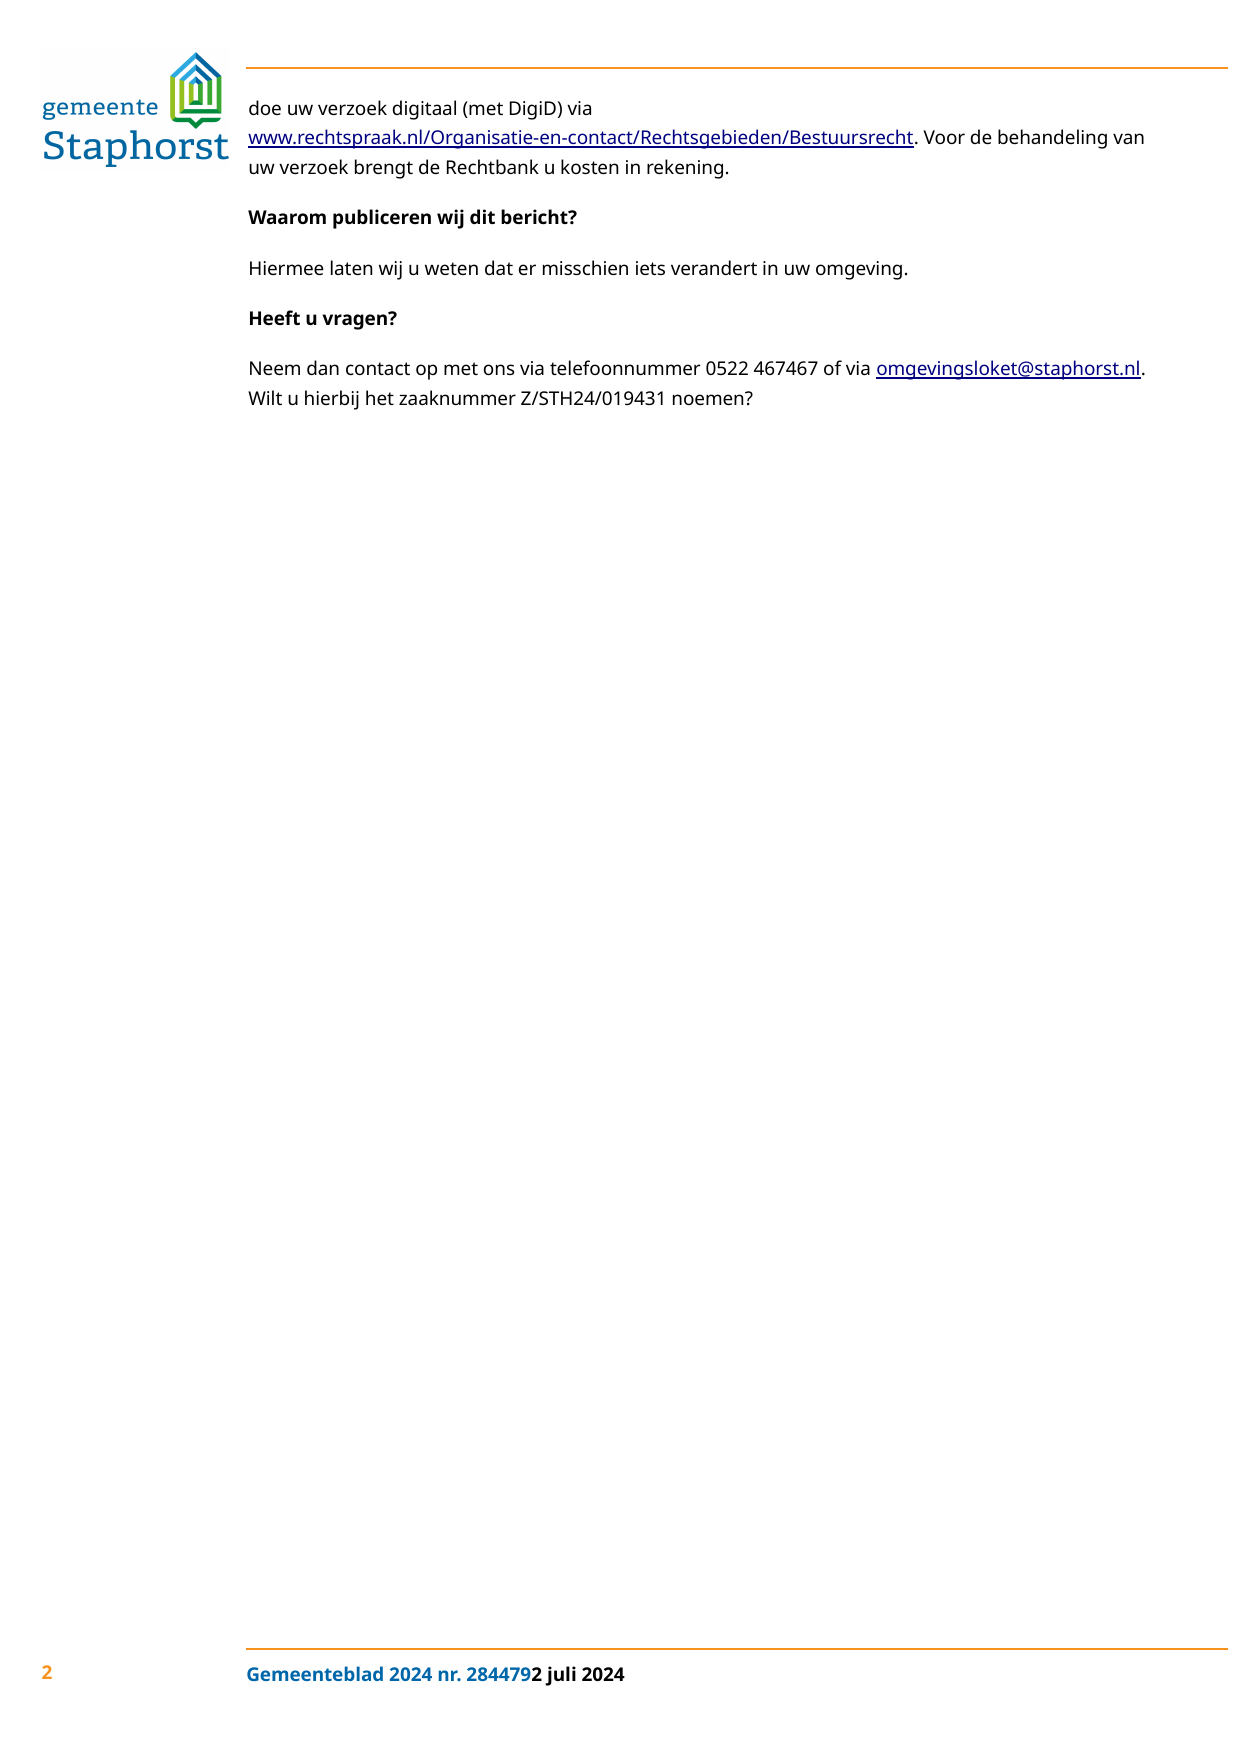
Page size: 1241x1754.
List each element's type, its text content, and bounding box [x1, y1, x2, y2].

text Waarom publiceren wij dit bericht? [248, 204, 1152, 230]
text Heeft u vragen? [248, 305, 1152, 331]
picture [41, 47, 231, 172]
text Hiermee laten wij u weten dat er misschien iets verandert in uw omgeving. [248, 255, 1152, 281]
text Neem dan contact op met ons via telefoonnummer 0522 467467 of via omgevingsloket@staphorst.nl. Wilt u hierbij het zaaknummer Z/STH24/019431 noemen? [248, 356, 1152, 411]
text doe uw verzoek digitaal (met DigiD) via www.rechtspraak.nl/Organisatie-en-contact/Rechtsgebieden/Bestuursrecht. Voor de behandeling van uw verzoek brengt de Rechtbank u kosten in rekening. [248, 95, 1152, 180]
